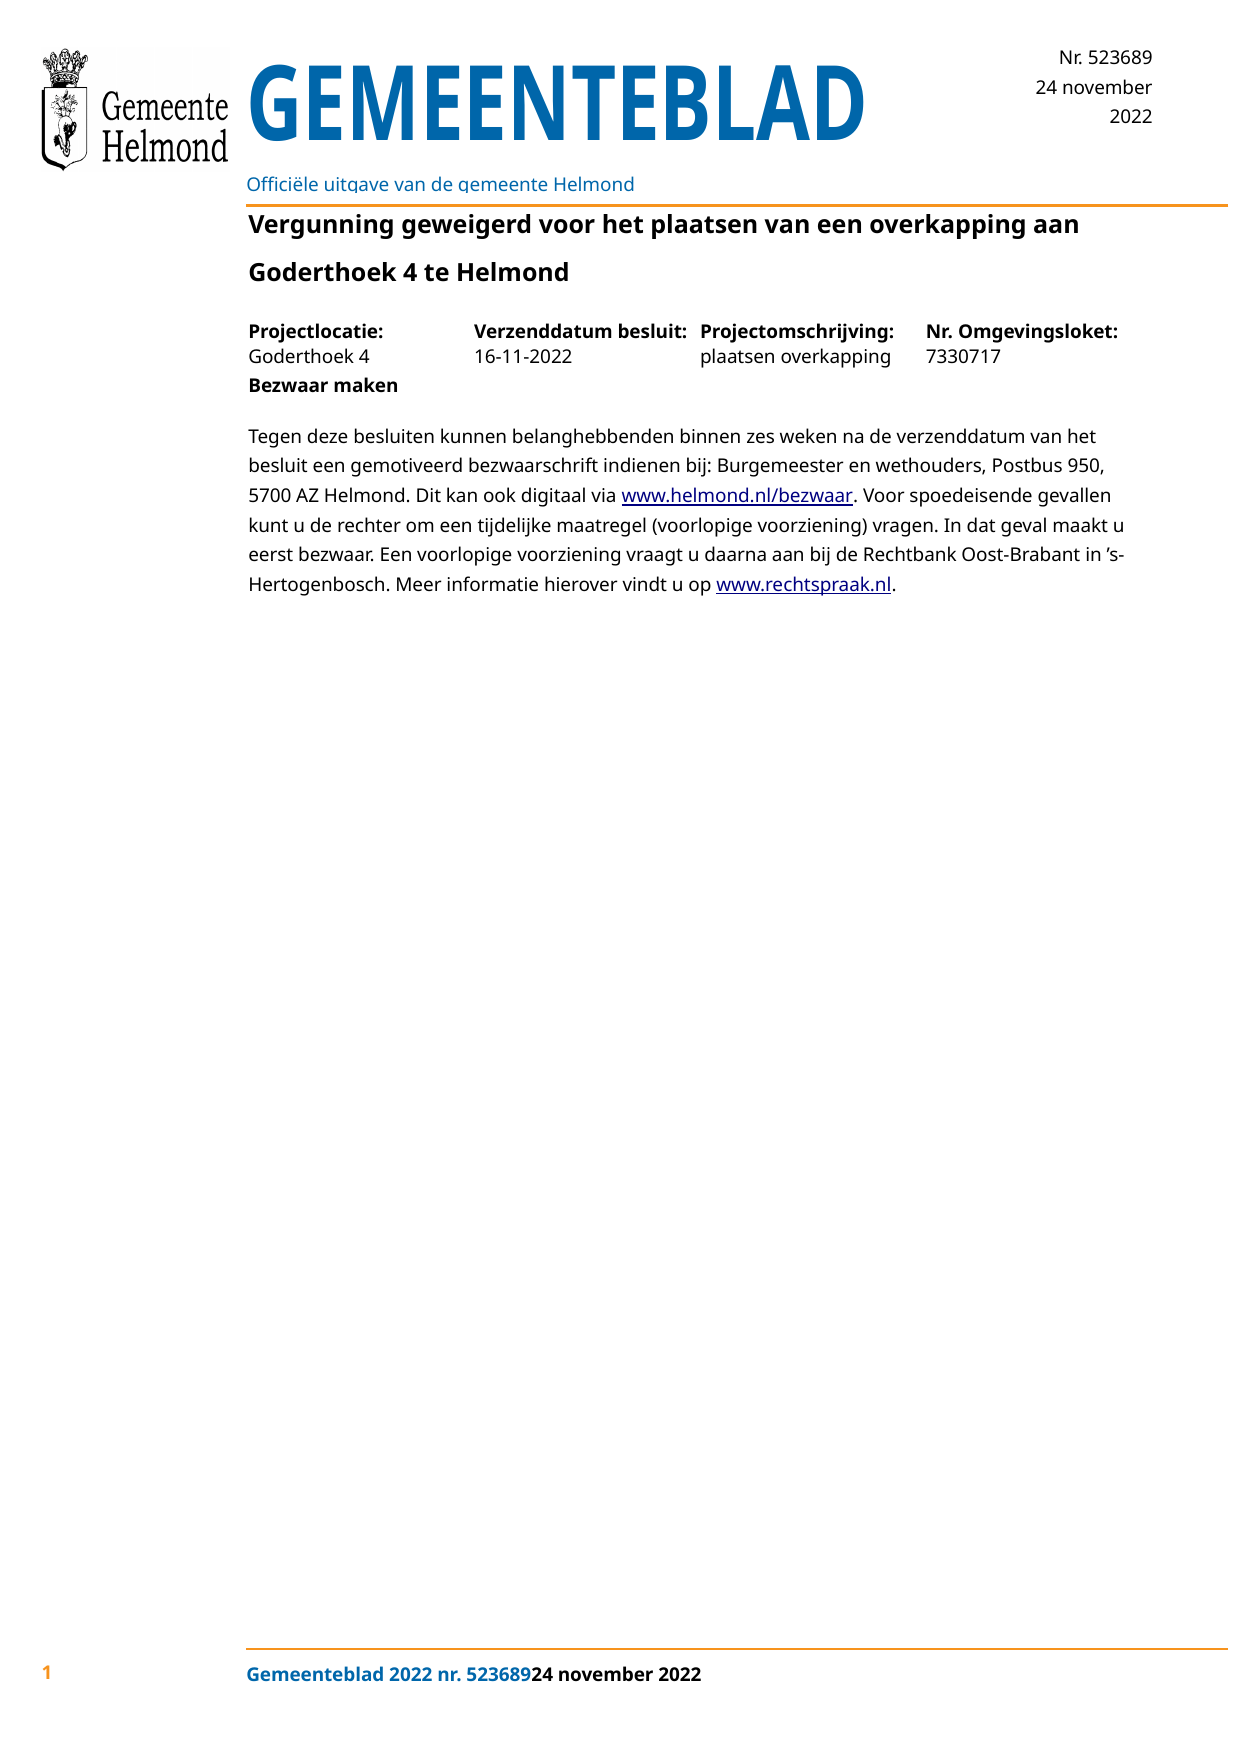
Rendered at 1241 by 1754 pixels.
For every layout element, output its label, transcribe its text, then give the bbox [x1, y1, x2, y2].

table_cell 7330717 [926, 344, 1152, 369]
text Bezwaar maken [248, 373, 1152, 398]
table_header Nr. Omgevingsloket: [926, 318, 1152, 344]
text Vergunning geweigerd voor het plaatsen van een overkapping aan Goderthoek 4 te Helmond [248, 207, 1152, 288]
text Tegen deze besluiten kunnen belanghebbenden binnen zes weken na de verzenddatum van het besluit een gemotiveerd bezwaarschrift indienen bij: Burgemeester en wethouders, Postbus 950, 5700 AZ Helmond. Dit kan ook digitaal via www.helmond.nl/bezwaar. Voor spoedeisende gevallen kunt u de rechter om een tijdelijke maatregel (voorlopige voorziening) vragen. In dat geval maakt u eerst bezwaar. Een voorlopige voorziening vraagt u daarna aan bij de Rechtbank Oost-Brabant in ’s-Hertogenbosch. Meer informatie hierover vindt u op www.rechtspraak.nl. [248, 423, 1152, 597]
table_cell 16-11-2022 [474, 344, 700, 369]
picture [41, 47, 231, 172]
table_cell plaatsen overkapping [700, 344, 926, 369]
table_cell Goderthoek 4 [248, 344, 474, 369]
table_header Projectomschrijving: [700, 318, 926, 344]
table_header Projectlocatie: [248, 318, 474, 344]
table_header Verzenddatum besluit: [474, 318, 700, 344]
